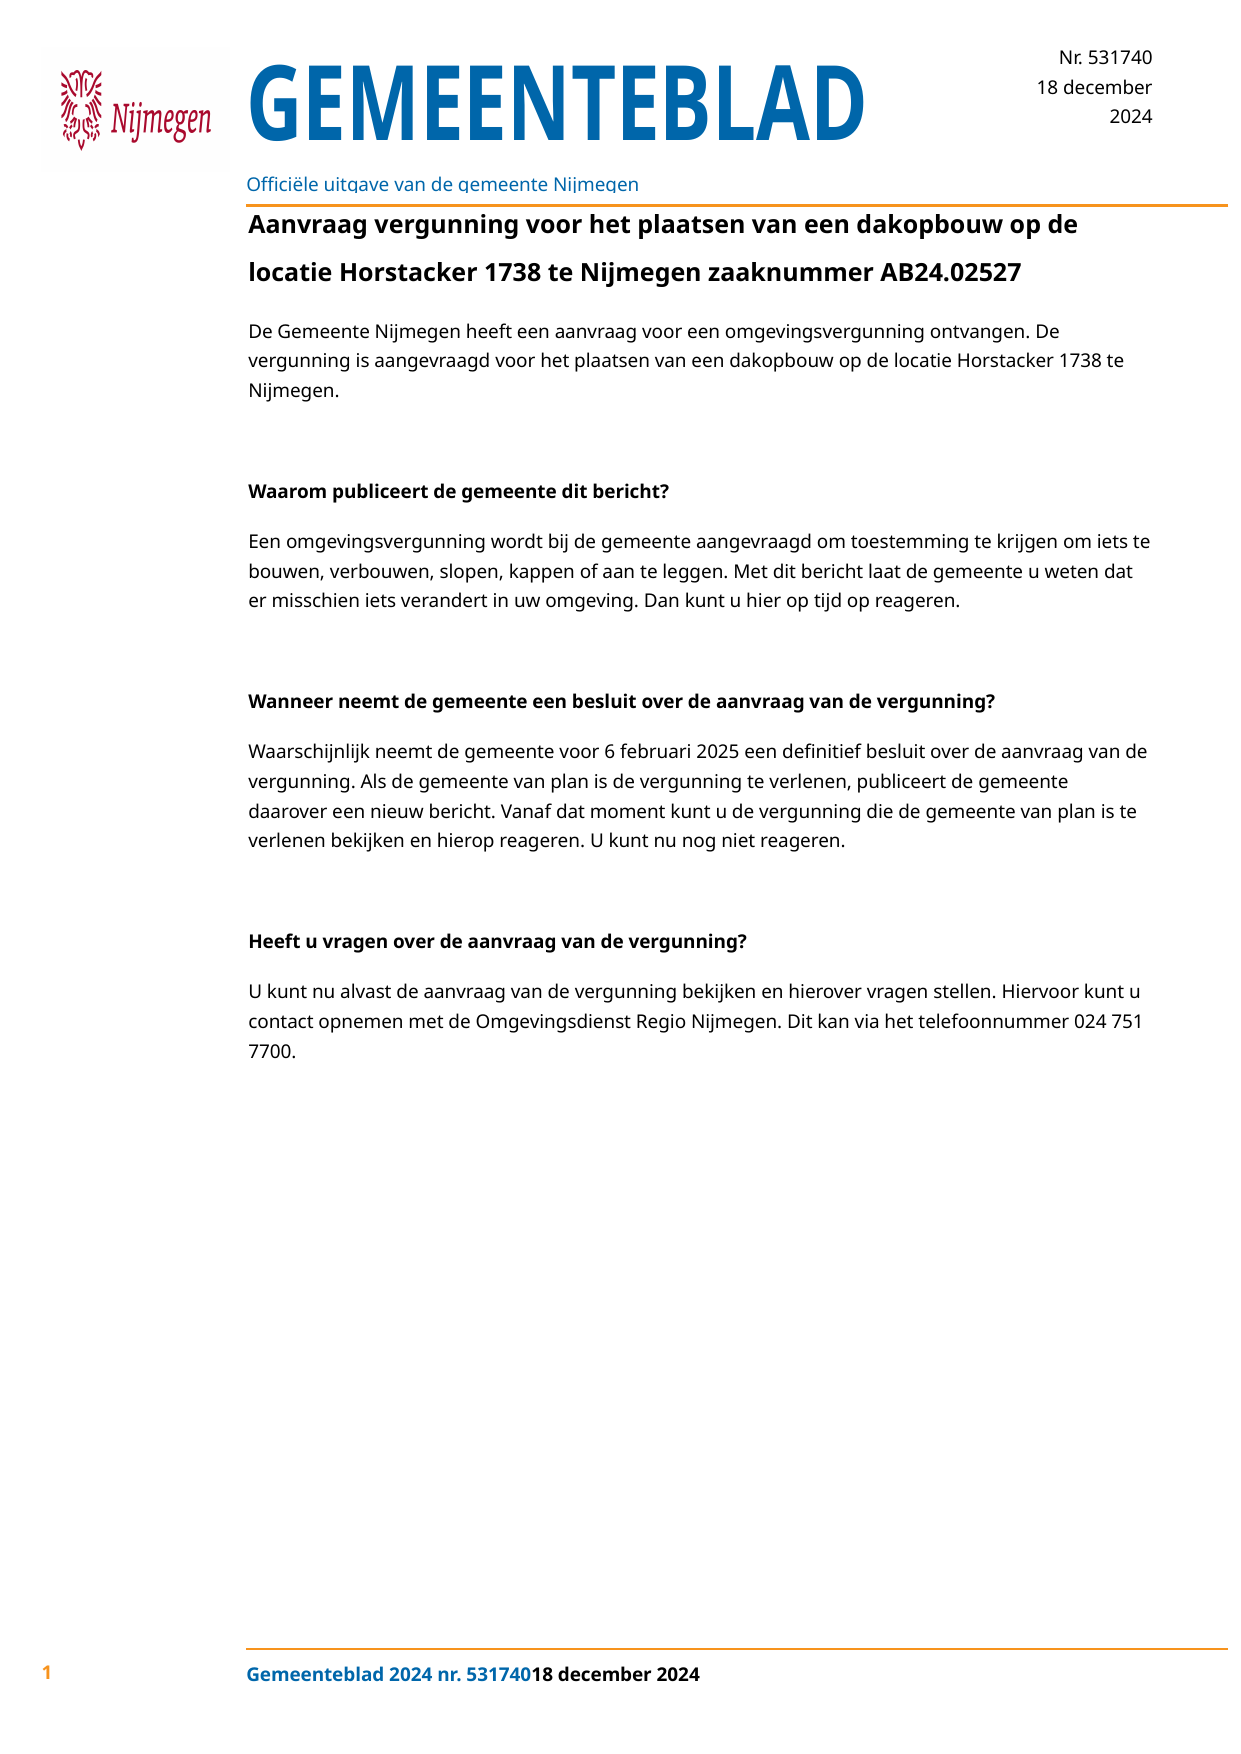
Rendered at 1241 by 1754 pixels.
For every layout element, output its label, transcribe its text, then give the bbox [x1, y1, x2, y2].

text Aanvraag vergunning voor het plaatsen van een dakopbouw op de locatie Horstacker 1738 te Nijmegen zaaknummer AB24.02527 [248, 207, 1152, 288]
picture [41, 47, 231, 172]
text Wanneer neemt de gemeente een besluit over de aanvraag van de vergunning? [248, 688, 1152, 714]
text De Gemeente Nijmegen heeft een aanvraag voor een omgevingsvergunning ontvangen. De vergunning is aangevraagd voor het plaatsen van een dakopbouw op de locatie Horstacker 1738 te Nijmegen. [248, 318, 1152, 403]
text Heeft u vragen over de aanvraag van de vergunning? [248, 928, 1152, 954]
text Waarom publiceert de gemeente dit bericht? [248, 478, 1152, 504]
text U kunt nu alvast de aanvraag van de vergunning bekijken en hierover vragen stellen. Hiervoor kunt u contact opnemen met de Omgevingsdienst Regio Nijmegen. Dit kan via het telefoonnummer 024 751 7700. [248, 979, 1152, 1064]
text Een omgevingsvergunning wordt bij de gemeente aangevraagd om toestemming te krijgen om iets te bouwen, verbouwen, slopen, kappen of aan te leggen. Met dit bericht laat de gemeente u weten dat er misschien iets verandert in uw omgeving. Dan kunt u hier op tijd op reageren. [248, 528, 1152, 613]
text Waarschijnlijk neemt de gemeente voor 6 februari 2025 een definitief besluit over de aanvraag van de vergunning. Als de gemeente van plan is de vergunning te verlenen, publiceert de gemeente daarover een nieuw bericht. Vanaf dat moment kunt u de vergunning die de gemeente van plan is te verlenen bekijken en hierop reageren. U kunt nu nog niet reageren. [248, 739, 1152, 853]
